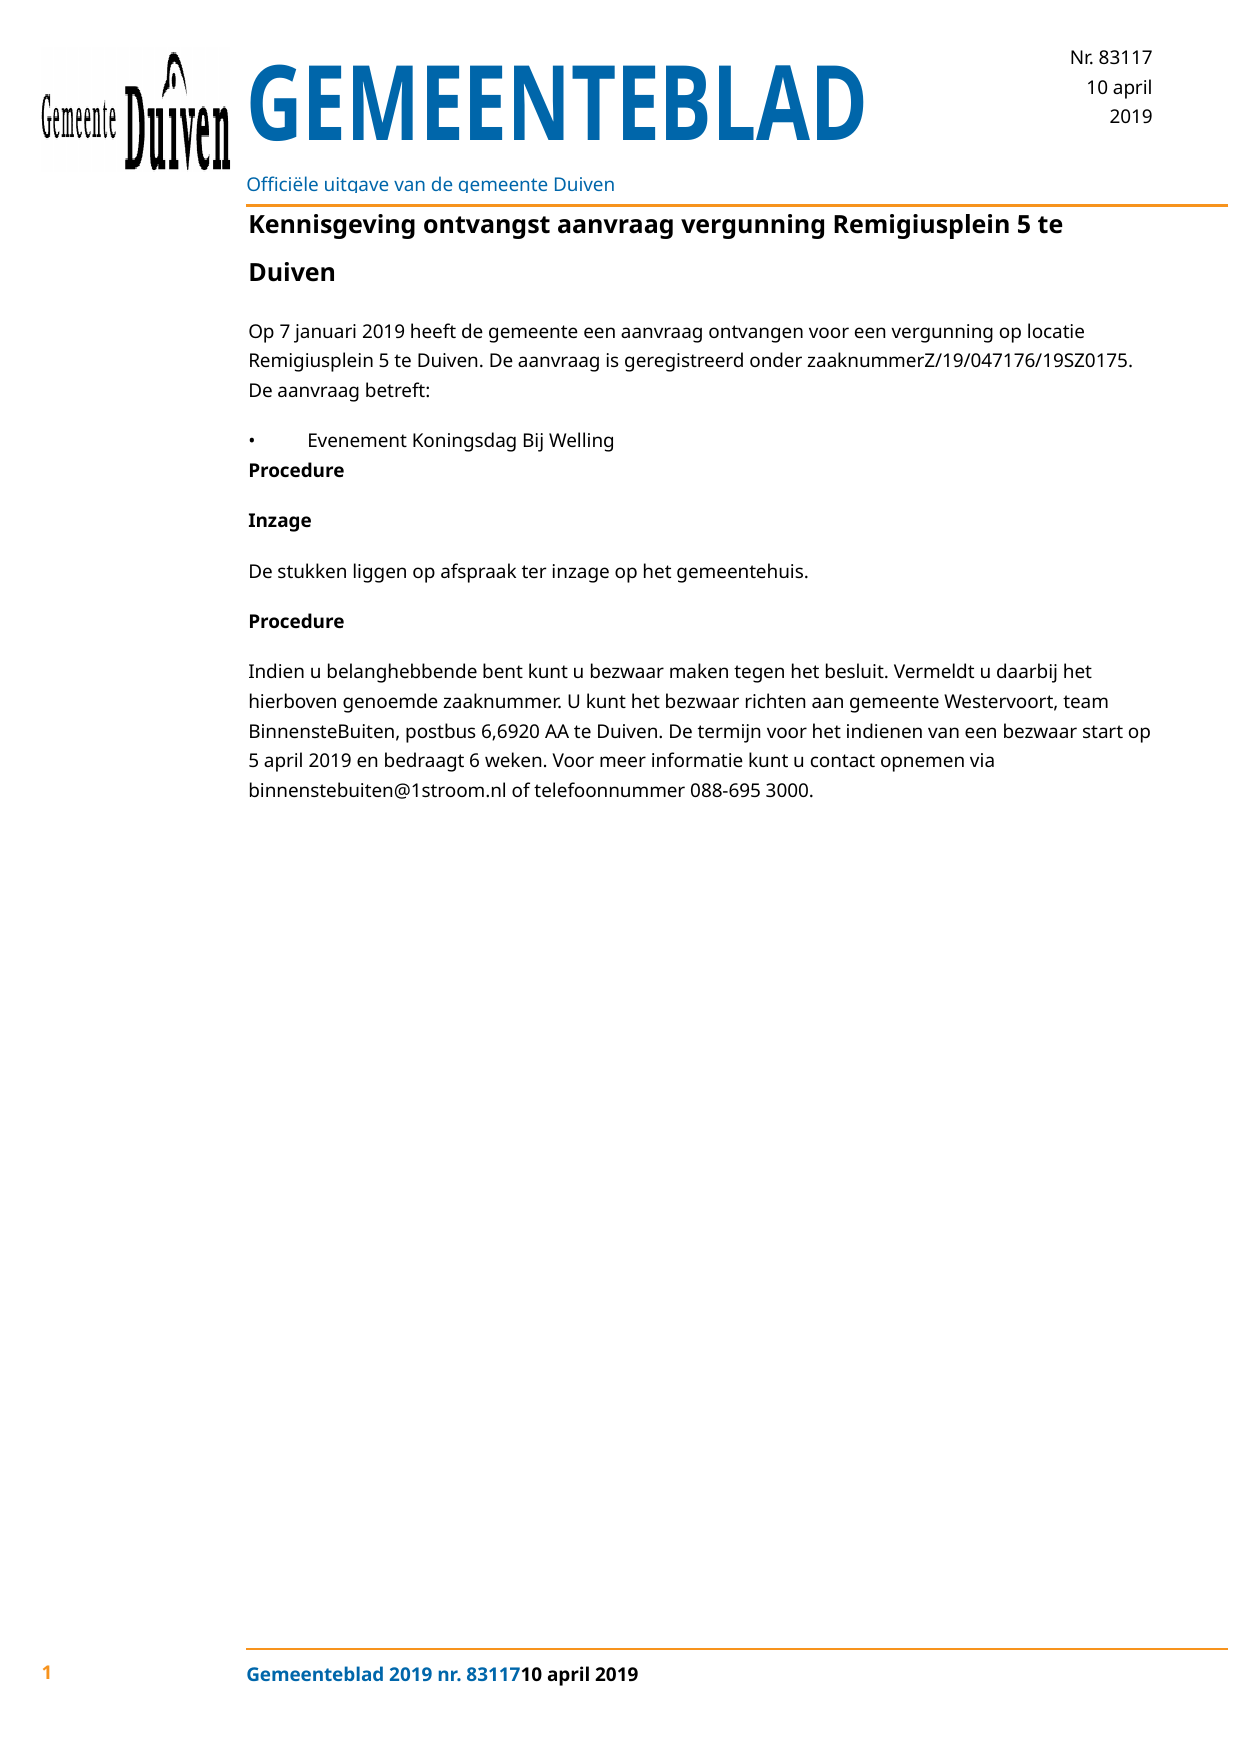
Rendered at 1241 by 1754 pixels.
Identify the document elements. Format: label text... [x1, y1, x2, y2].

list Evenement Koningsdag Bij Welling [248, 427, 1152, 453]
text Kennisgeving ontvangst aanvraag vergunning Remigiusplein 5 te Duiven [248, 207, 1152, 288]
text Op 7 januari 2019 heeft de gemeente een aanvraag ontvangen voor een vergunning op locatie Remigiusplein 5 te Duiven. De aanvraag is geregistreerd onder zaaknummerZ/19/047176/19SZ0175. De aanvraag betreft: [248, 318, 1152, 403]
text De stukken liggen op afspraak ter inzage op het gemeentehuis. [248, 558, 1152, 584]
text Procedure [248, 457, 1152, 483]
text Indien u belanghebbende bent kunt u bezwaar maken tegen het besluit. Vermeldt u daarbij het hierboven genoemde zaaknummer. U kunt het bezwaar richten aan gemeente Westervoort, team BinnensteBuiten, postbus 6,6920 AA te Duiven. De termijn voor het indienen van een bezwaar start op 5 april 2019 en bedraagt 6 weken. Voor meer informatie kunt u contact opnemen via binnenstebuiten@1stroom.nl of telefoonnummer 088-695 3000. [248, 659, 1152, 803]
text Inzage [248, 507, 1152, 533]
text Procedure [248, 608, 1152, 634]
picture [41, 47, 231, 172]
